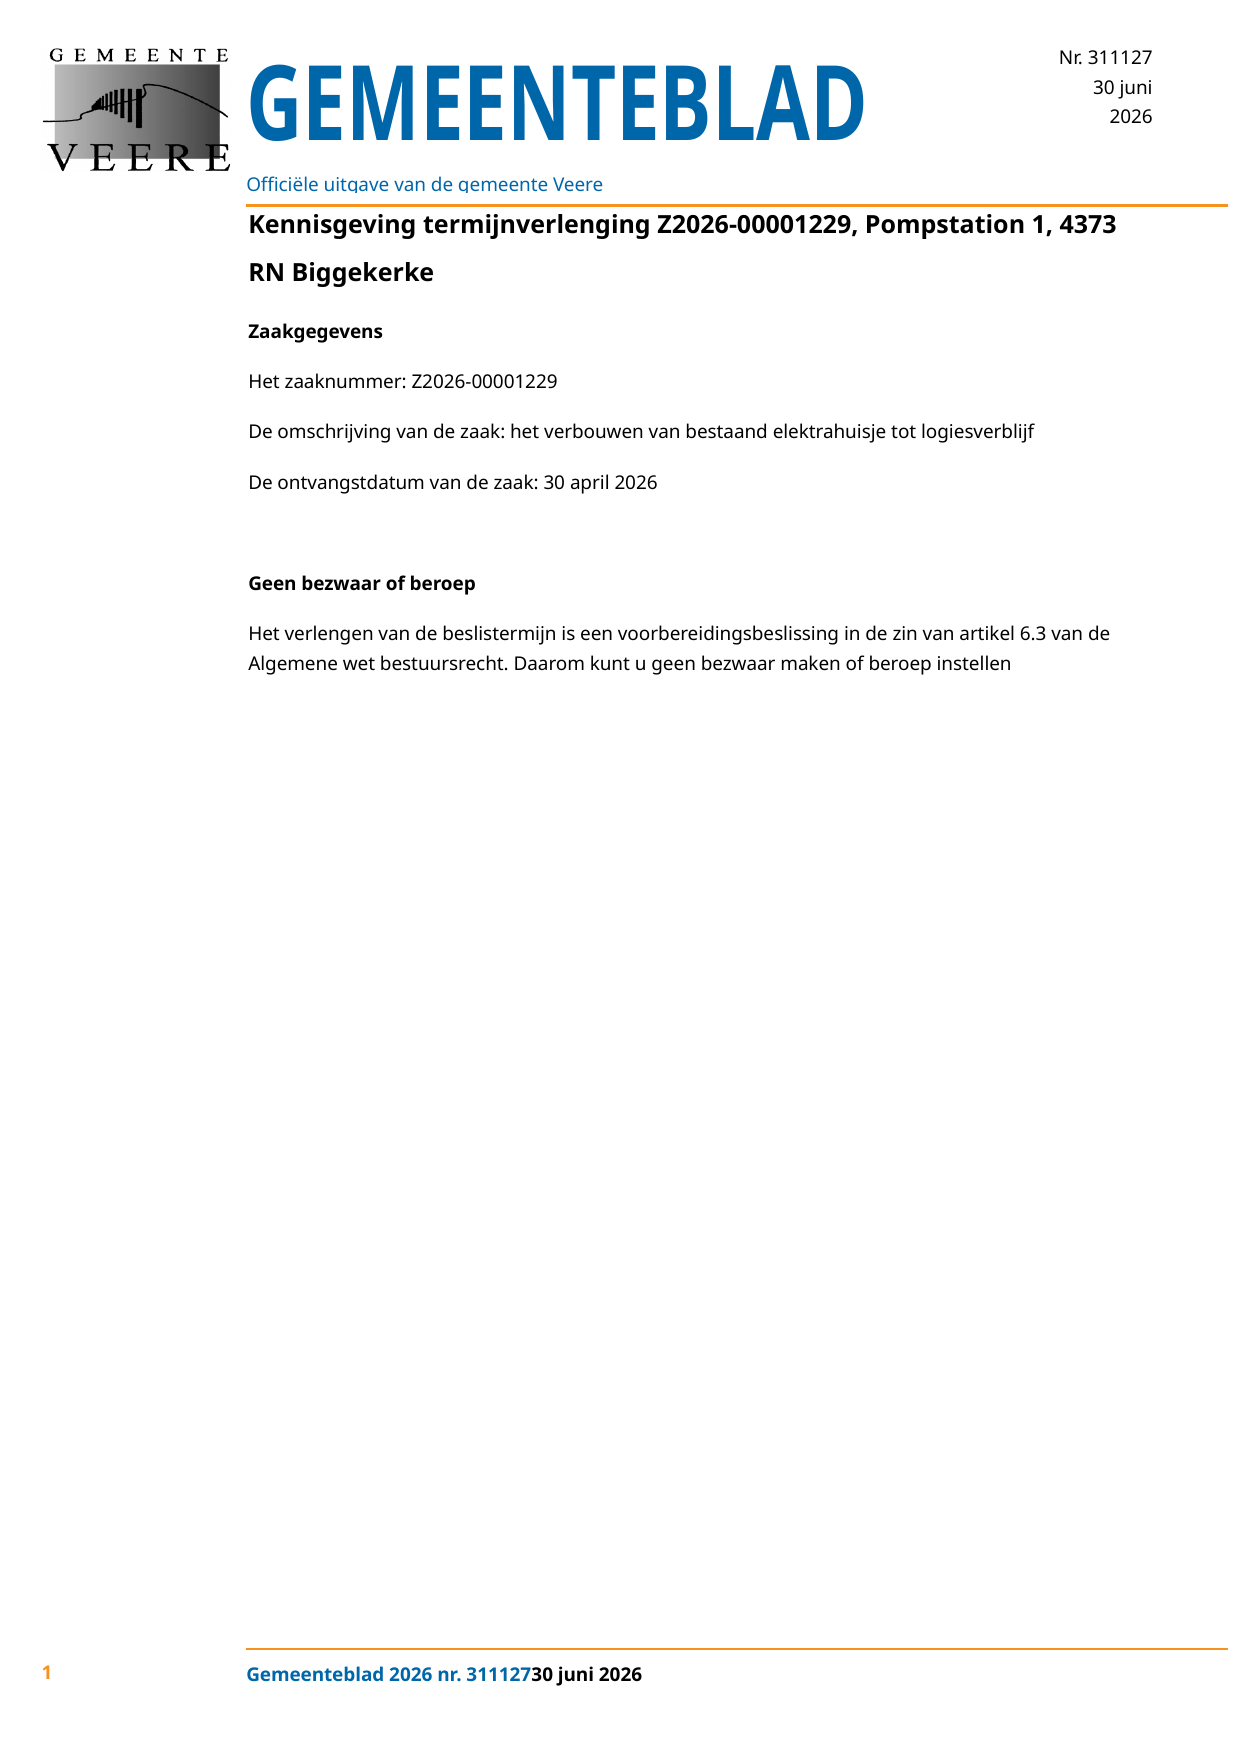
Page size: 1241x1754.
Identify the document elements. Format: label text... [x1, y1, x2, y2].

text De ontvangstdatum van de zaak: 30 april 2026 [248, 469, 1152, 495]
text Kennisgeving termijnverlenging Z2026-00001229, Pompstation 1, 4373 RN Biggekerke [248, 207, 1152, 288]
text De omschrijving van de zaak: het verbouwen van bestaand elektrahuisje tot logiesverblijf [248, 419, 1152, 444]
text Het verlengen van de beslistermijn is een voorbereidingsbeslissing in de zin van artikel 6.3 van de Algemene wet bestuursrecht. Daarom kunt u geen bezwaar maken of beroep instellen [248, 620, 1152, 676]
text Zaakgegevens [248, 318, 1152, 344]
text Het zaaknummer: Z2026-00001229 [248, 368, 1152, 394]
text Geen bezwaar of beroep [248, 570, 1152, 596]
picture [41, 47, 231, 172]
